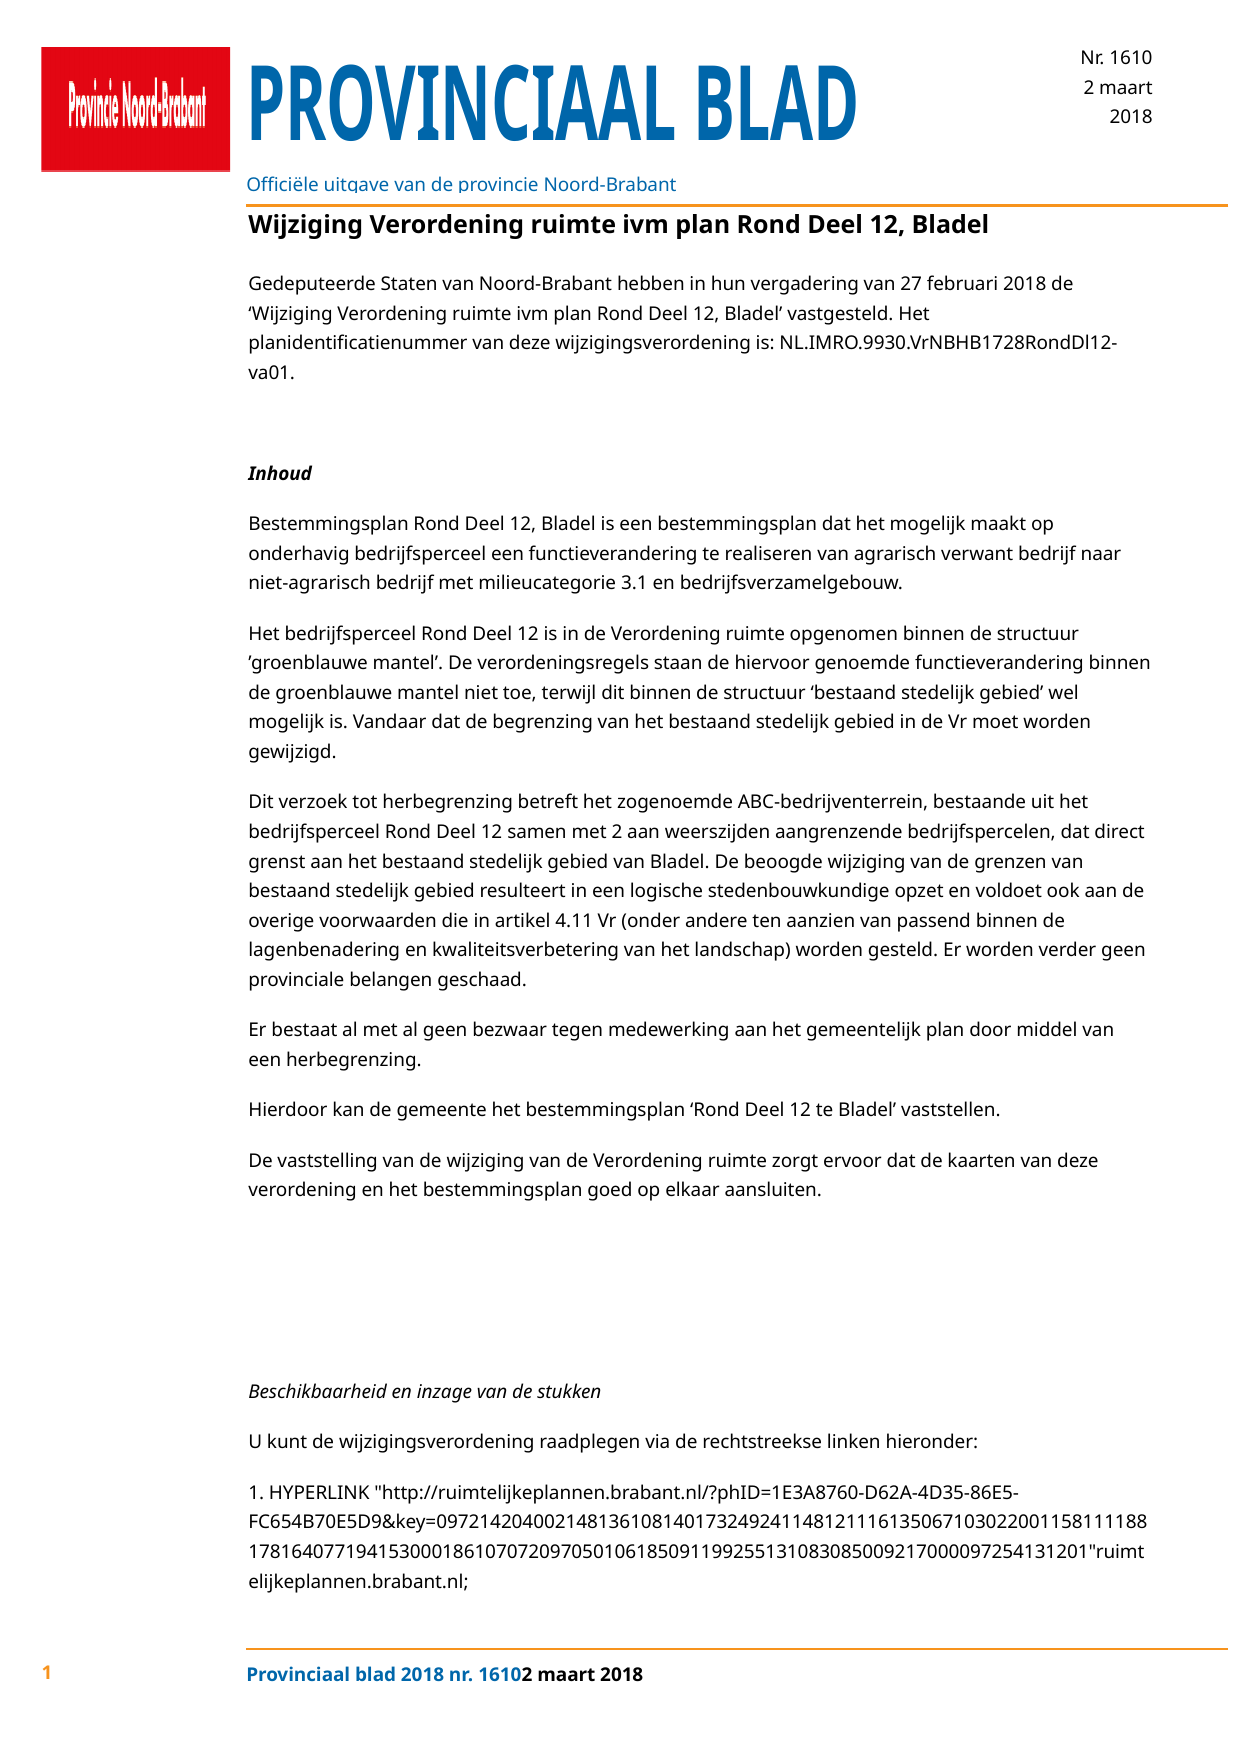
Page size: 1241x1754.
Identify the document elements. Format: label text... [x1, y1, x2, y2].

text 1. HYPERLINK "http://ruimtelijkeplannen.brabant.nl/?phID=1E3A8760-D62A-4D35-86E5-FC654B70E5D9&key=097214204002148136108140173249241148121116135067103022001158111188178164077194153000186107072097050106185091199255131083085009217000097254131201"ruimtelijkeplannen.brabant.nl; [248, 1479, 1152, 1593]
text U kunt de wijzigingsverordening raadplegen via de rechtstreekse linken hieronder: [248, 1429, 1152, 1454]
text Hierdoor kan de gemeente het bestemmingsplan ‘Rond Deel 12 te Bladel’ vaststellen. [248, 1097, 1152, 1122]
text Dit verzoek tot herbegrenzing betreft het zogenoemde ABC-bedrijventerrein, bestaande uit het bedrijfsperceel Rond Deel 12 samen met 2 aan weerszijden aangrenzende bedrijfspercelen, dat direct grenst aan het bestaand stedelijk gebied van Bladel. De beoogde wijziging van de grenzen van bestaand stedelijk gebied resulteert in een logische stedenbouwkundige opzet en voldoet ook aan de overige voorwaarden die in artikel 4.11 Vr (onder andere ten aanzien van passend binnen de lagenbenadering en kwaliteitsverbetering van het landschap) worden gesteld. Er worden verder geen provinciale belangen geschaad. [248, 789, 1152, 992]
text Gedeputeerde Staten van Noord-Brabant hebben in hun vergadering van 27 februari 2018 de ‘Wijziging Verordening ruimte ivm plan Rond Deel 12, Bladel’ vastgesteld. Het planidentificatienummer van deze wijzigingsverordening is: NL.IMRO.9930.VrNBHB1728RondDl12-va01. [248, 270, 1152, 385]
text Inhoud [248, 460, 1152, 486]
text Er bestaat al met al geen bezwaar tegen medewerking aan het gemeentelijk plan door middel van een herbegrenzing. [248, 1017, 1152, 1072]
text Wijziging Verordening ruimte ivm plan Rond Deel 12, Bladel [248, 207, 1152, 241]
text Het bedrijfsperceel Rond Deel 12 is in de Verordening ruimte opgenomen binnen de structuur ’groenblauwe mantel’. De verordeningsregels staan de hiervoor genoemde functieverandering binnen de groenblauwe mantel niet toe, terwijl dit binnen de structuur ‘bestaand stedelijk gebied’ wel mogelijk is. Vandaar dat de begrenzing van het bestaand stedelijk gebied in de Vr moet worden gewijzigd. [248, 620, 1152, 764]
text Bestemmingsplan Rond Deel 12, Bladel is een bestemmingsplan dat het mogelijk maakt op onderhavig bedrijfsperceel een functieverandering te realiseren van agrarisch verwant bedrijf naar niet-agrarisch bedrijf met milieucategorie 3.1 en bedrijfsverzamelgebouw. [248, 510, 1152, 595]
text De vaststelling van de wijziging van de Verordening ruimte zorgt ervoor dat de kaarten van deze verordening en het bestemmingsplan goed op elkaar aansluiten. [248, 1147, 1152, 1202]
picture [41, 47, 231, 172]
text Beschikbaarheid en inzage van de stukken [248, 1378, 1152, 1404]
